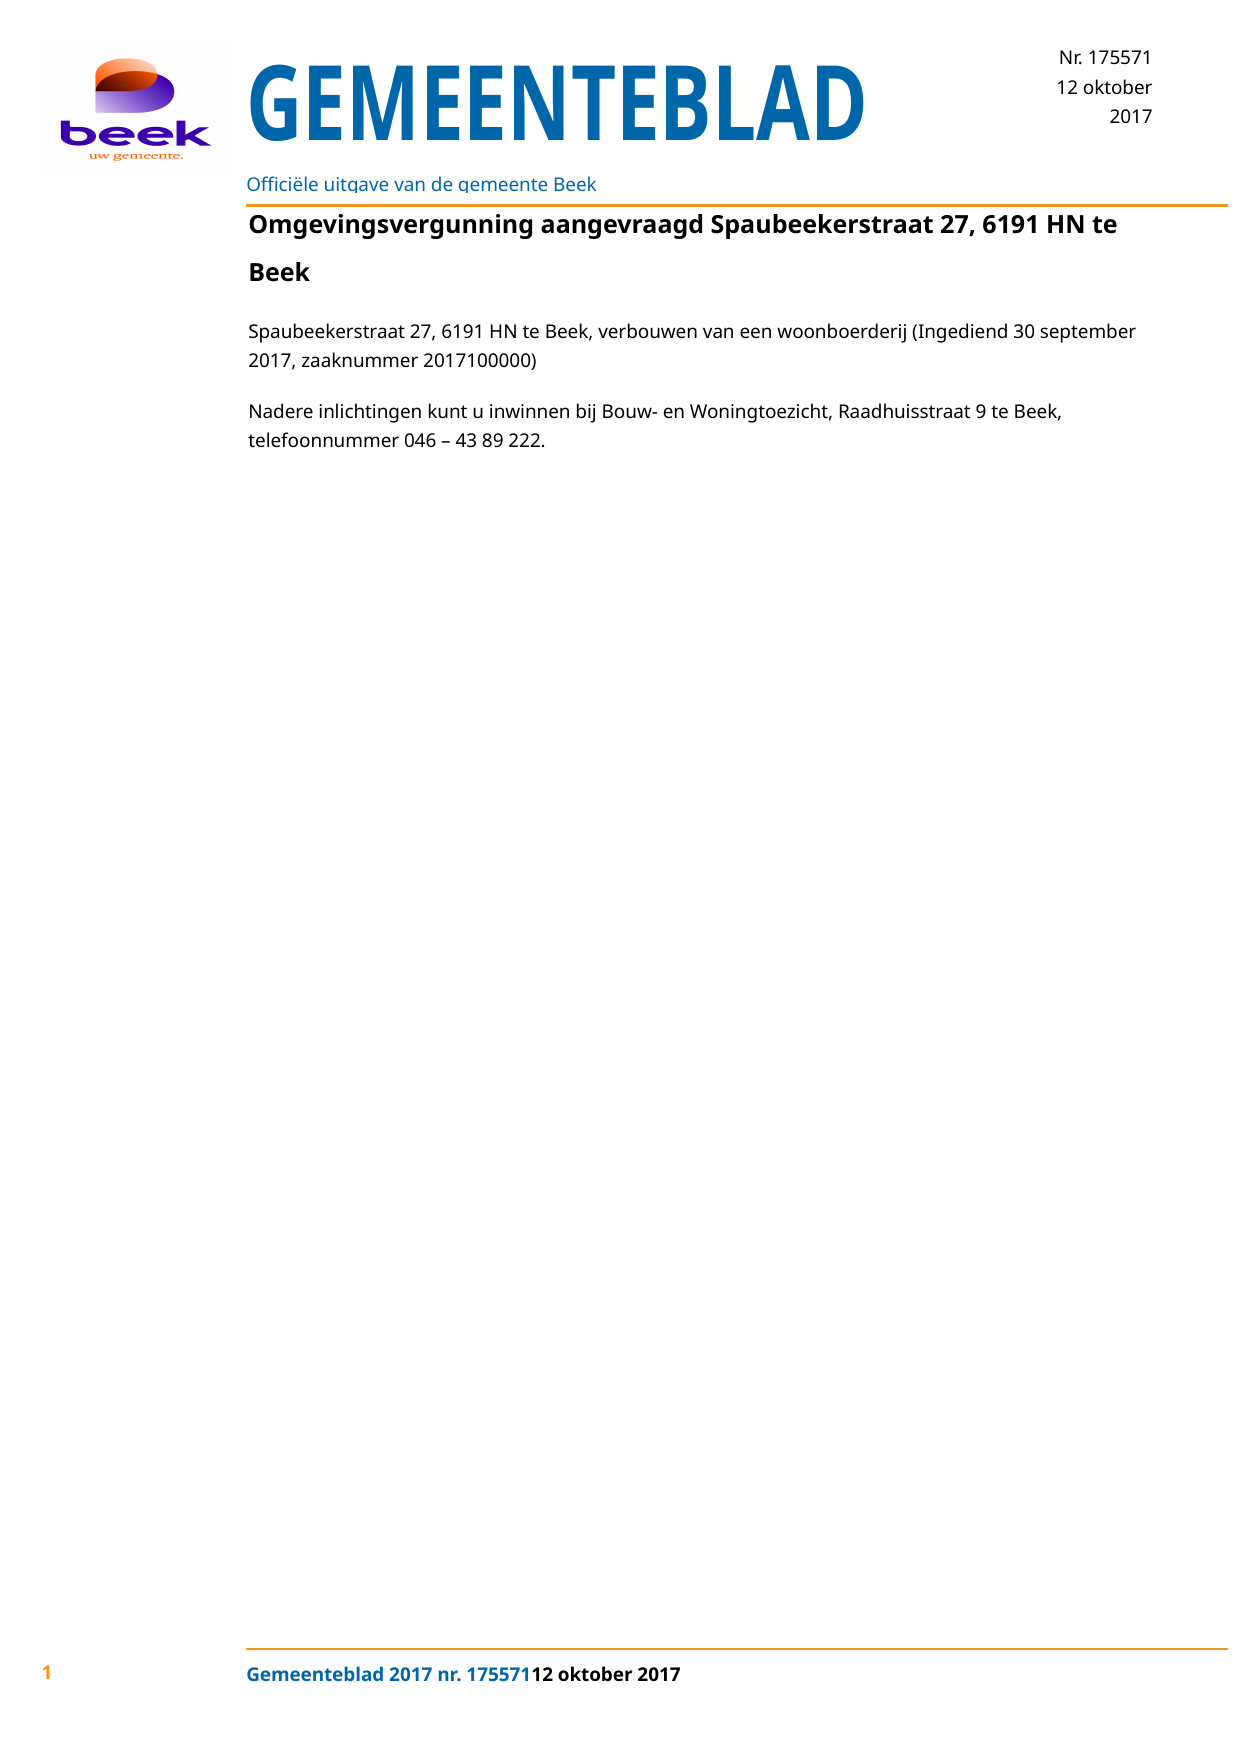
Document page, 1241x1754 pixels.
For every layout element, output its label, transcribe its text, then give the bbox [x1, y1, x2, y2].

picture [41, 47, 231, 172]
text Spaubeekerstraat 27, 6191 HN te Beek, verbouwen van een woonboerderij (Ingediend 30 september 2017, zaaknummer 2017100000) [248, 318, 1152, 373]
text Nadere inlichtingen kunt u inwinnen bij Bouw- en Woningtoezicht, Raadhuisstraat 9 te Beek, telefoonnummer 046 – 43 89 222. [248, 398, 1152, 453]
text Omgevingsvergunning aangevraagd Spaubeekerstraat 27, 6191 HN te Beek [248, 207, 1152, 288]
